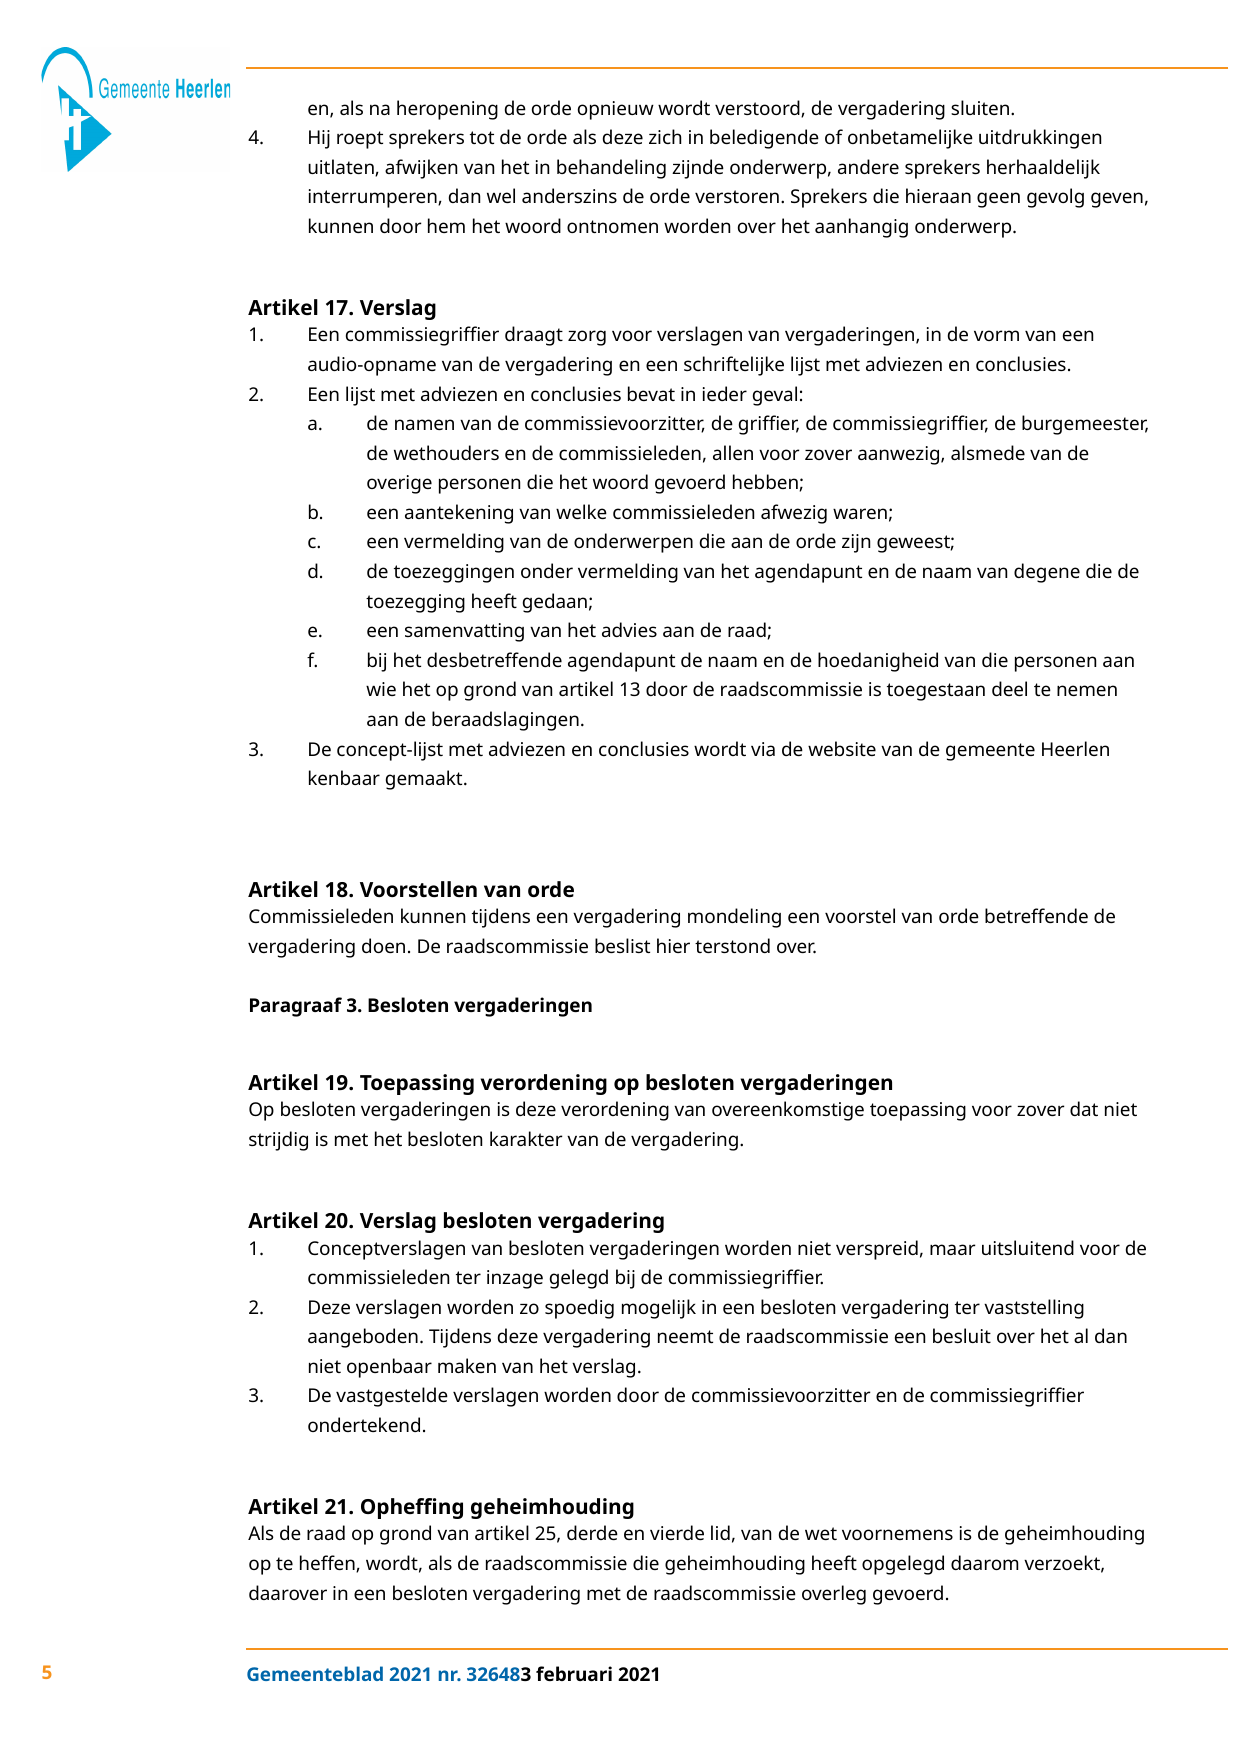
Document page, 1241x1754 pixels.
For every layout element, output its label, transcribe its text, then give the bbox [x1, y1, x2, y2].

text Artikel 20. Verslag besloten vergadering [248, 1206, 1152, 1235]
picture [41, 47, 231, 172]
list Een lijst met adviezen en conclusies bevat in ieder geval: [248, 381, 1152, 406]
list De concept-lijst met adviezen en conclusies wordt via de website van de gemeente Heerlen kenbaar gemaakt. [248, 736, 1152, 791]
text Artikel 19. Toepassing verordening op besloten vergaderingen [248, 1068, 1152, 1097]
list bij het desbetreffende agendapunt de naam en de hoedanigheid van die personen aan wie het op grond van artikel 13 door de raadscommissie is toegestaan deel te nemen aan de beraadslagingen. [307, 647, 1152, 732]
list Hij roept sprekers tot de orde als deze zich in beledigende of onbetamelijke uitdrukkingen uitlaten, afwijken van het in behandeling zijnde onderwerp, andere sprekers herhaaldelijk interrumperen, dan wel anderszins de orde verstoren. Sprekers die hieraan geen gevolg geven, kunnen door hem het woord ontnomen worden over het aanhangig onderwerp. [248, 124, 1152, 239]
list Deze verslagen worden zo spoedig mogelijk in een besloten vergadering ter vaststelling aangeboden. Tijdens deze vergadering neemt de raadscommissie een besluit over het al dan niet openbaar maken van het verslag. [248, 1294, 1152, 1379]
text Als de raad op grond van artikel 25, derde en vierde lid, van de wet voornemens is de geheimhouding op te heffen, wordt, als de raadscommissie die geheimhouding heeft opgelegd daarom verzoekt, daarover in een besloten vergadering met de raadscommissie overleg gevoerd. [248, 1521, 1152, 1606]
list De vastgestelde verslagen worden door de commissievoorzitter en de commissiegriffier ondertekend. [248, 1383, 1152, 1438]
list een samenvatting van het advies aan de raad; [307, 617, 1152, 643]
list de toezeggingen onder vermelding van het agendapunt en de naam van degene die de toezegging heeft gedaan; [307, 558, 1152, 613]
picture [41, 47, 59, 70]
list Een commissiegriffier draagt zorg voor verslagen van vergaderingen, in de vorm van een audio-opname van de vergadering en een schriftelijke lijst met adviezen en conclusies. [248, 322, 1152, 377]
list en, als na heropening de orde opnieuw wordt verstoord, de vergadering sluiten. [248, 95, 1152, 121]
text Paragraaf 3. Besloten vergaderingen [248, 992, 1152, 1018]
list een aantekening van welke commissieleden afwezig waren; [307, 499, 1152, 525]
list de namen van de commissievoorzitter, de griffier, de commissiegriffier, de burgemeester, de wethouders en de commissieleden, allen voor zover aanwezig, alsmede van de overige personen die het woord gevoerd hebben; [307, 410, 1152, 495]
text Artikel 17. Verslag [248, 293, 1152, 322]
text Artikel 18. Voorstellen van orde [248, 875, 1152, 903]
text Artikel 21. Opheffing geheimhouding [248, 1492, 1152, 1521]
list Conceptverslagen van besloten vergaderingen worden niet verspreid, maar uitsluitend voor de commissieleden ter inzage gelegd bij de commissiegriffier. [248, 1235, 1152, 1290]
text Op besloten vergaderingen is deze verordening van overeenkomstige toepassing voor zover dat niet strijdig is met het besloten karakter van de vergadering. [248, 1097, 1152, 1152]
text Commissieleden kunnen tijdens een vergadering mondeling een voorstel van orde betreffende de vergadering doen. De raadscommissie beslist hier terstond over. [248, 903, 1152, 959]
list een vermelding van de onderwerpen die aan de orde zijn geweest; [307, 529, 1152, 554]
